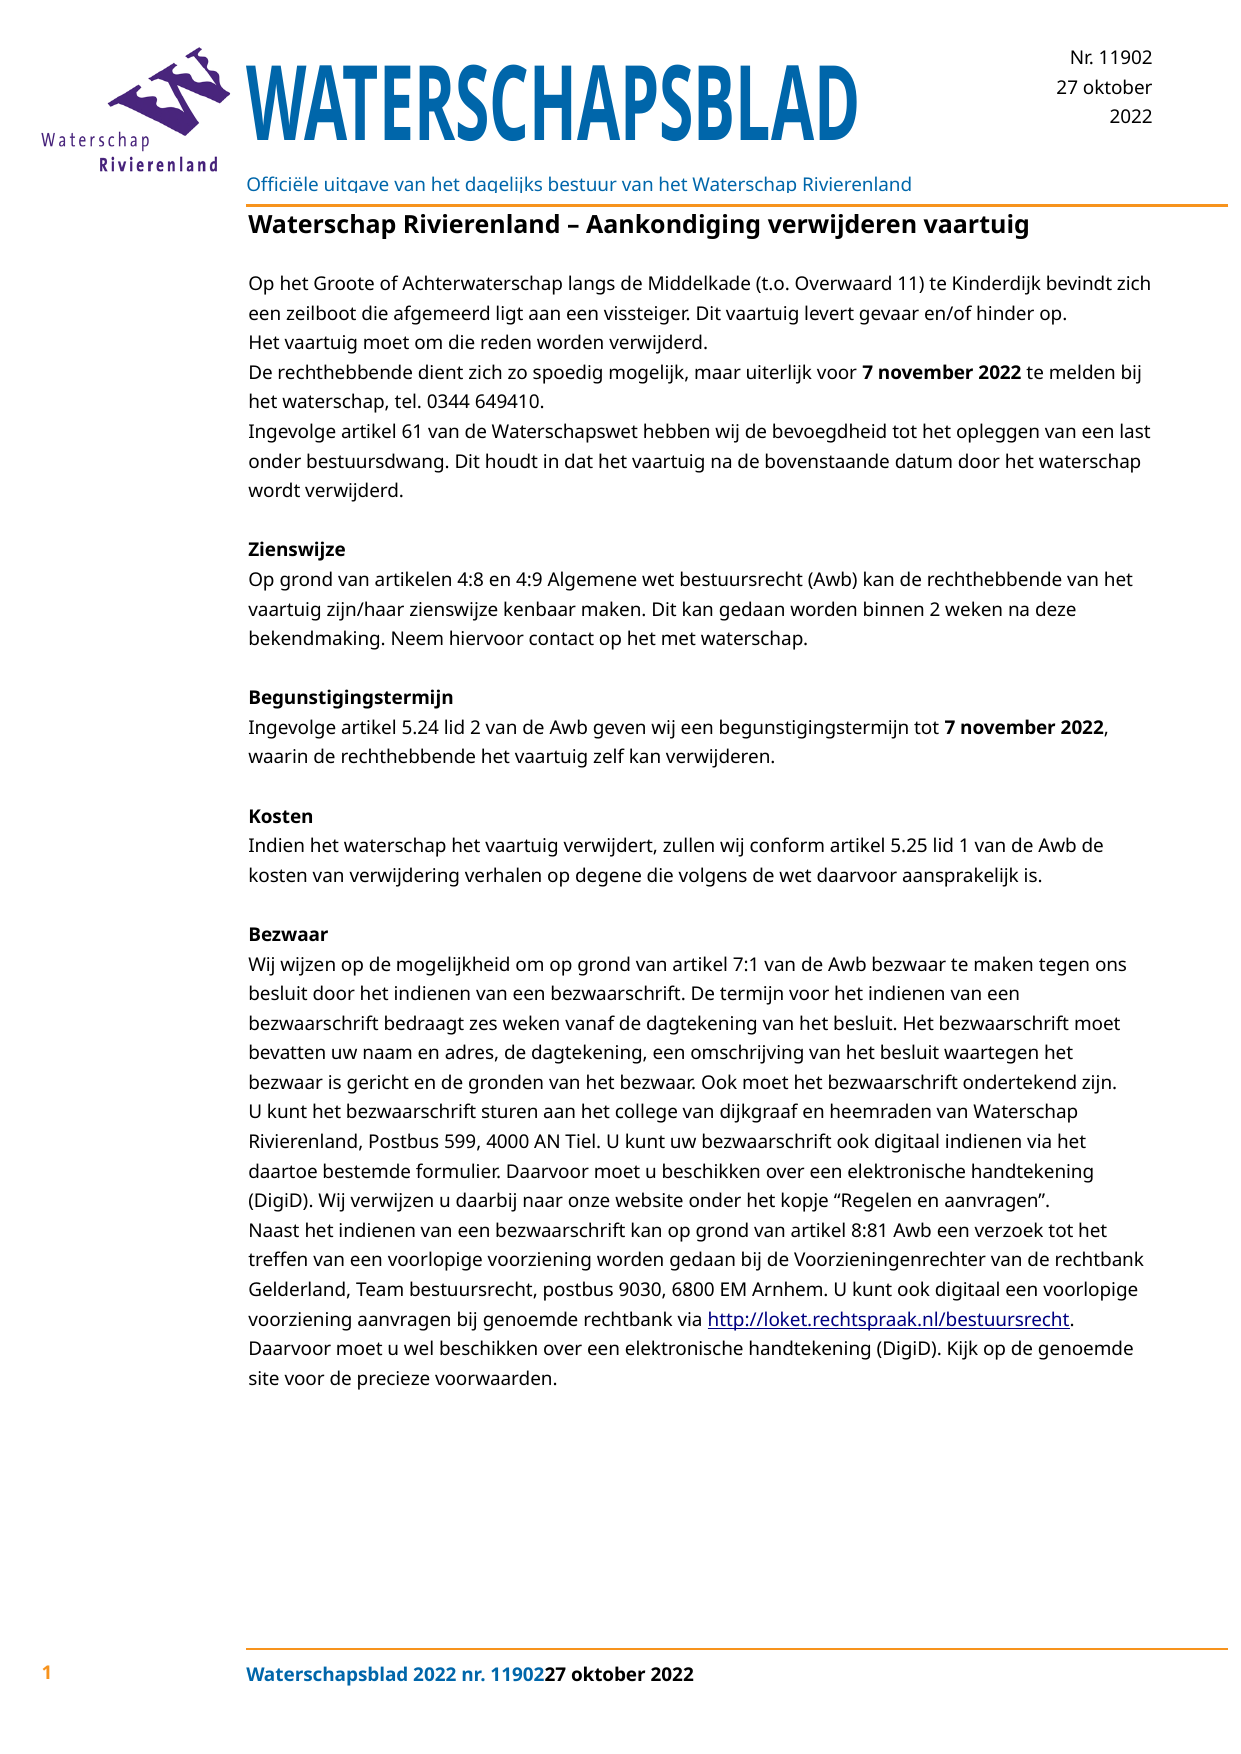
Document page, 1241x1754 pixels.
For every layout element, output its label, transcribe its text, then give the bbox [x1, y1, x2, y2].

text Bezwaar [248, 921, 1152, 947]
text Ingevolge artikel 61 van de Waterschapswet hebben wij de bevoegdheid tot het opleggen van een last onder bestuursdwang. Dit houdt in dat het vaartuig na de bovenstaande datum door het waterschap wordt verwijderd. [248, 418, 1152, 503]
text Naast het indienen van een bezwaarschrift kan op grond van artikel 8:81 Awb een verzoek tot het treffen van een voorlopige voorziening worden gedaan bij de Voorzieningenrechter van de rechtbank Gelderland, Team bestuursrecht, postbus 9030, 6800 EM Arnhem. U kunt ook digitaal een voorlopige voorziening aanvragen bij genoemde rechtbank via http://loket.rechtspraak.nl/bestuursrecht. Daarvoor moet u wel beschikken over een elektronische handtekening (DigiD). Kijk op de genoemde site voor de precieze voorwaarden. [248, 1217, 1152, 1391]
text U kunt het bezwaarschrift sturen aan het college van dijkgraaf en heemraden van Waterschap Rivierenland, Postbus 599, 4000 AN Tiel. U kunt uw bezwaarschrift ook digitaal indienen via het daartoe bestemde formulier. Daarvoor moet u beschikken over een elektronische handtekening (DigiD). Wij verwijzen u daarbij naar onze website onder het kopje “Regelen en aanvragen”. [248, 1099, 1152, 1213]
text Het vaartuig moet om die reden worden verwijderd. [248, 329, 1152, 355]
text Op grond van artikelen 4:8 en 4:9 Algemene wet bestuursrecht (Awb) kan de rechthebbende van het vaartuig zijn/haar zienswijze kenbaar maken. Dit kan gedaan worden binnen 2 weken na deze bekendmaking. Neem hiervoor contact op het met waterschap. [248, 566, 1152, 651]
text Wij wijzen op de mogelijkheid om op grond van artikel 7:1 van de Awb bezwaar te maken tegen ons besluit door het indienen van een bezwaarschrift. De termijn voor het indienen van een bezwaarschrift bedraagt zes weken vanaf de dagtekening van het besluit. Het bezwaarschrift moet bevatten uw naam en adres, de dagtekening, een omschrijving van het besluit waartegen het bezwaar is gericht en de gronden van het bezwaar. Ook moet het bezwaarschrift ondertekend zijn. [248, 951, 1152, 1095]
text Zienswijze [248, 537, 1152, 562]
text Indien het waterschap het vaartuig verwijdert, zullen wij conform artikel 5.25 lid 1 van de Awb de kosten van verwijdering verhalen op degene die volgens de wet daarvoor aansprakelijk is. [248, 832, 1152, 888]
text Op het Groote of Achterwaterschap langs de Middelkade (t.o. Overwaard 11) te Kinderdijk bevindt zich een zeilboot die afgemeerd ligt aan een vissteiger. Dit vaartuig levert gevaar en/of hinder op. [248, 270, 1152, 326]
text Waterschap Rivierenland – Aankondiging verwijderen vaartuig [248, 207, 1152, 241]
text Ingevolge artikel 5.24 lid 2 van de Awb geven wij een begunstigingstermijn tot 7 november 2022, waarin de rechthebbende het vaartuig zelf kan verwijderen. [248, 714, 1152, 769]
picture [41, 47, 231, 172]
text De rechthebbende dient zich zo spoedig mogelijk, maar uiterlijk voor 7 november 2022 te melden bij het waterschap, tel. 0344 649410. [248, 359, 1152, 414]
text Kosten [248, 803, 1152, 828]
text Begunstigingstermijn [248, 684, 1152, 710]
